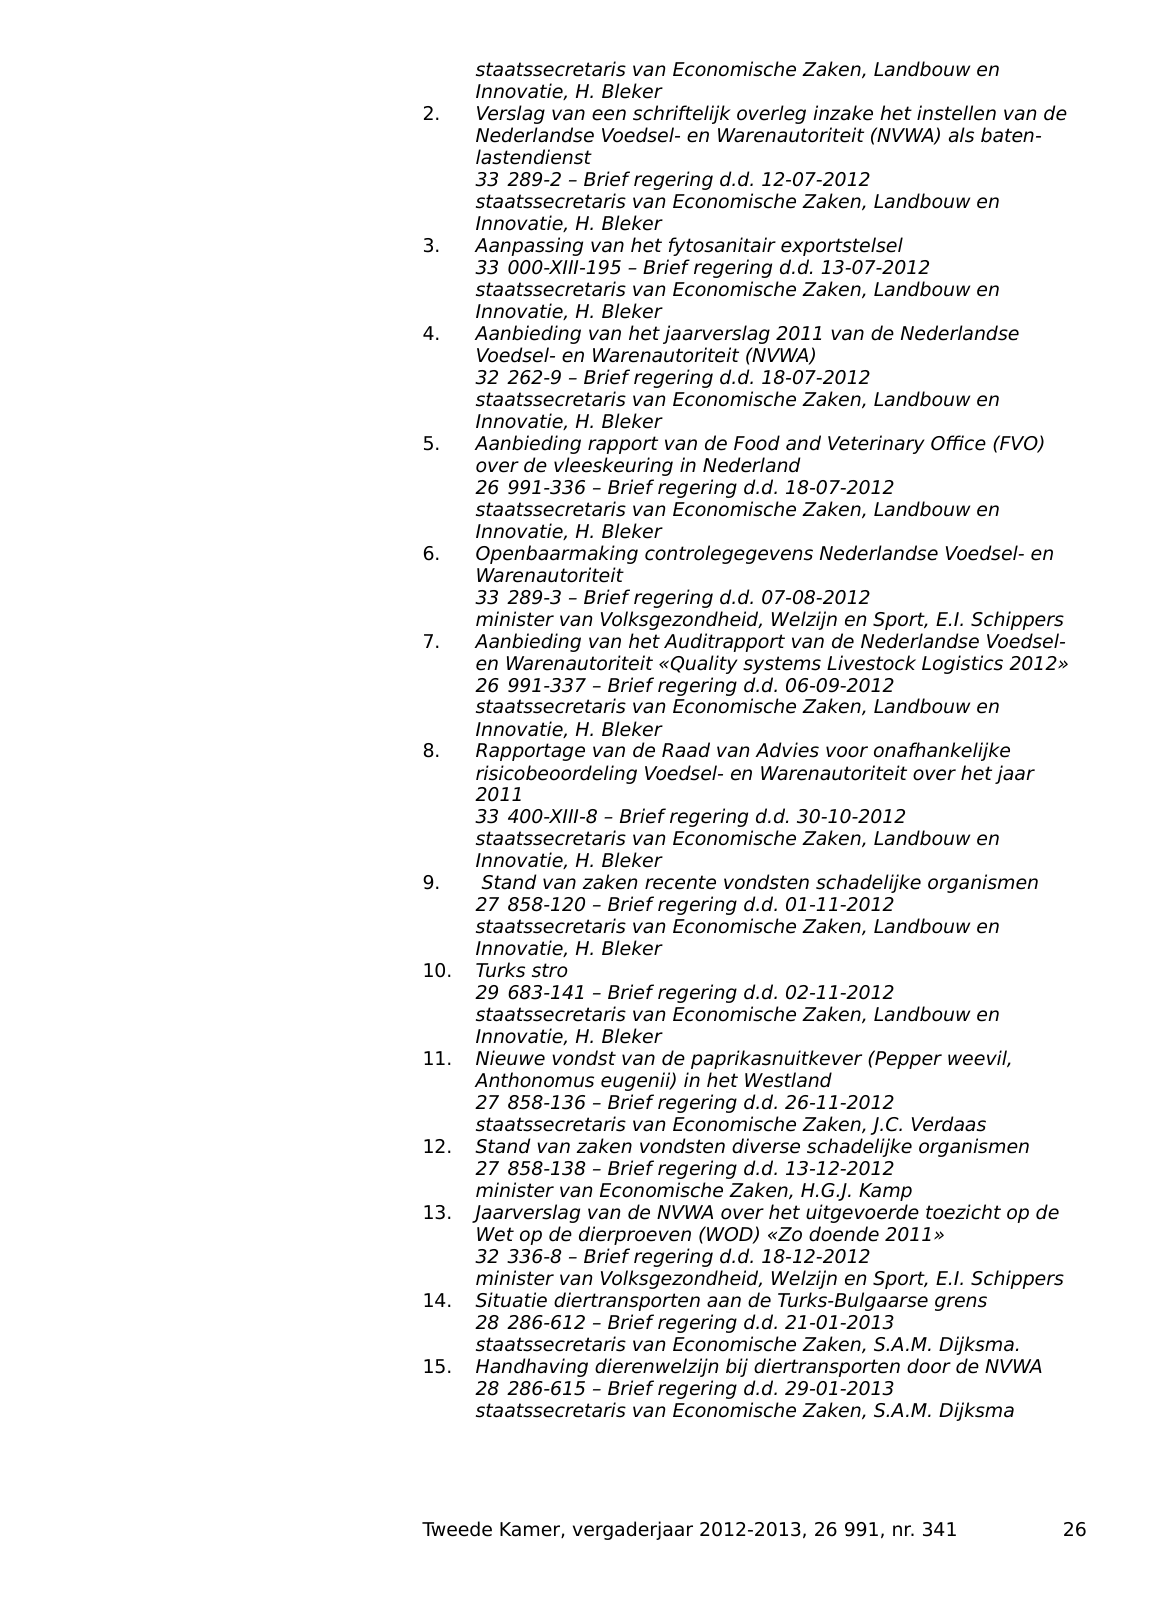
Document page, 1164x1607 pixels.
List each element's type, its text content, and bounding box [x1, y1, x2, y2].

text 28 286-612 – Brief regering d.d. 21-01-2013 [475, 1312, 1087, 1334]
text staatssecretaris van Economische Zaken, Landbouw en Innovatie, H. Bleker [475, 828, 1087, 872]
text 32 262-9 – Brief regering d.d. 18-07-2012 [475, 367, 1087, 389]
text minister van Economische Zaken, H.G.J. Kamp [475, 1180, 1087, 1202]
text minister van Volksgezondheid, Welzijn en Sport, E.I. Schippers [475, 608, 1087, 631]
text 33 400-XIII-8 – Brief regering d.d. 30-10-2012 [475, 806, 1087, 828]
text staatssecretaris van Economische Zaken, S.A.M. Dijksma. [475, 1334, 1087, 1356]
text minister van Volksgezondheid, Welzijn en Sport, E.I. Schippers [475, 1268, 1087, 1290]
text 33 289-3 – Brief regering d.d. 07-08-2012 [475, 587, 1087, 608]
text 7. Aanbieding van het Auditrapport van de Nederlandse Voedsel- en Warenautoriteit «Quality systems Livestock Logistics 2012» [422, 631, 1087, 674]
text 14. Situatie diertransporten aan de Turks-Bulgaarse grens [422, 1290, 1087, 1312]
text staatssecretaris van Economische Zaken, Landbouw en Innovatie, H. Bleker [475, 389, 1087, 433]
text staatssecretaris van Economische Zaken, Landbouw en Innovatie, H. Bleker [475, 916, 1087, 960]
text 6. Openbaarmaking controlegegevens Nederlandse Voedsel- en Warenautoriteit [422, 543, 1087, 587]
text 26 991-337 – Brief regering d.d. 06-09-2012 [475, 674, 1087, 696]
text 5. Aanbieding rapport van de Food and Veterinary Office (FVO) over de vleeskeuring in Nederland [422, 433, 1087, 477]
text 33 000-XIII-195 – Brief regering d.d. 13-07-2012 [475, 257, 1087, 279]
text 27 858-136 – Brief regering d.d. 26-11-2012 [475, 1092, 1087, 1114]
text 3. Aanpassing van het fytosanitair exportstelsel [422, 235, 1087, 257]
text 28 286-615 – Brief regering d.d. 29-01-2013 [475, 1378, 1087, 1400]
text 27 858-138 – Brief regering d.d. 13-12-2012 [475, 1158, 1087, 1180]
text 8. Rapportage van de Raad van Advies voor onafhankelijke risicobeoordeling Voedsel- en Warenautoriteit over het jaar 2011 [422, 740, 1087, 806]
text staatssecretaris van Economische Zaken, S.A.M. Dijksma [475, 1400, 1087, 1422]
text staatssecretaris van Economische Zaken, Landbouw en Innovatie, H. Bleker [475, 499, 1087, 543]
text 33 289-2 – Brief regering d.d. 12-07-2012 [475, 169, 1087, 191]
text 26 991-336 – Brief regering d.d. 18-07-2012 [475, 477, 1087, 499]
text staatssecretaris van Economische Zaken, J.C. Verdaas [475, 1114, 1087, 1136]
text 12. Stand van zaken vondsten diverse schadelijke organismen [422, 1136, 1087, 1158]
text 29 683-141 – Brief regering d.d. 02-11-2012 [475, 982, 1087, 1004]
text 10. Turks stro [422, 960, 1087, 982]
text 2. Verslag van een schriftelijk overleg inzake het instellen van de Nederlandse Voedsel- en Warenautoriteit (NVWA) als baten-lastendienst [422, 103, 1087, 169]
text 32 336-8 – Brief regering d.d. 18-12-2012 [475, 1246, 1087, 1268]
text 15. Handhaving dierenwelzijn bij diertransporten door de NVWA [422, 1356, 1087, 1378]
text staatssecretaris van Economische Zaken, Landbouw en Innovatie, H. Bleker [475, 191, 1087, 235]
text staatssecretaris van Economische Zaken, Landbouw en Innovatie, H. Bleker [475, 1004, 1087, 1048]
text 9. Stand van zaken recente vondsten schadelijke organismen [422, 872, 1087, 894]
text 4. Aanbieding van het jaarverslag 2011 van de Nederlandse Voedsel- en Warenautoriteit (NVWA) [422, 323, 1087, 367]
text 27 858-120 – Brief regering d.d. 01-11-2012 [475, 894, 1087, 916]
text staatssecretaris van Economische Zaken, Landbouw en Innovatie, H. Bleker [475, 279, 1087, 323]
text 13. Jaarverslag van de NVWA over het uitgevoerde toezicht op de Wet op de dierproeven (WOD) «Zo doende 2011» [422, 1202, 1087, 1246]
text 11. Nieuwe vondst van de paprikasnuitkever (Pepper weevil, Anthonomus eugenii) in het Westland [422, 1048, 1087, 1092]
text staatssecretaris van Economische Zaken, Landbouw en Innovatie, H. Bleker [475, 59, 1087, 103]
text staatssecretaris van Economische Zaken, Landbouw en Innovatie, H. Bleker [475, 696, 1087, 740]
